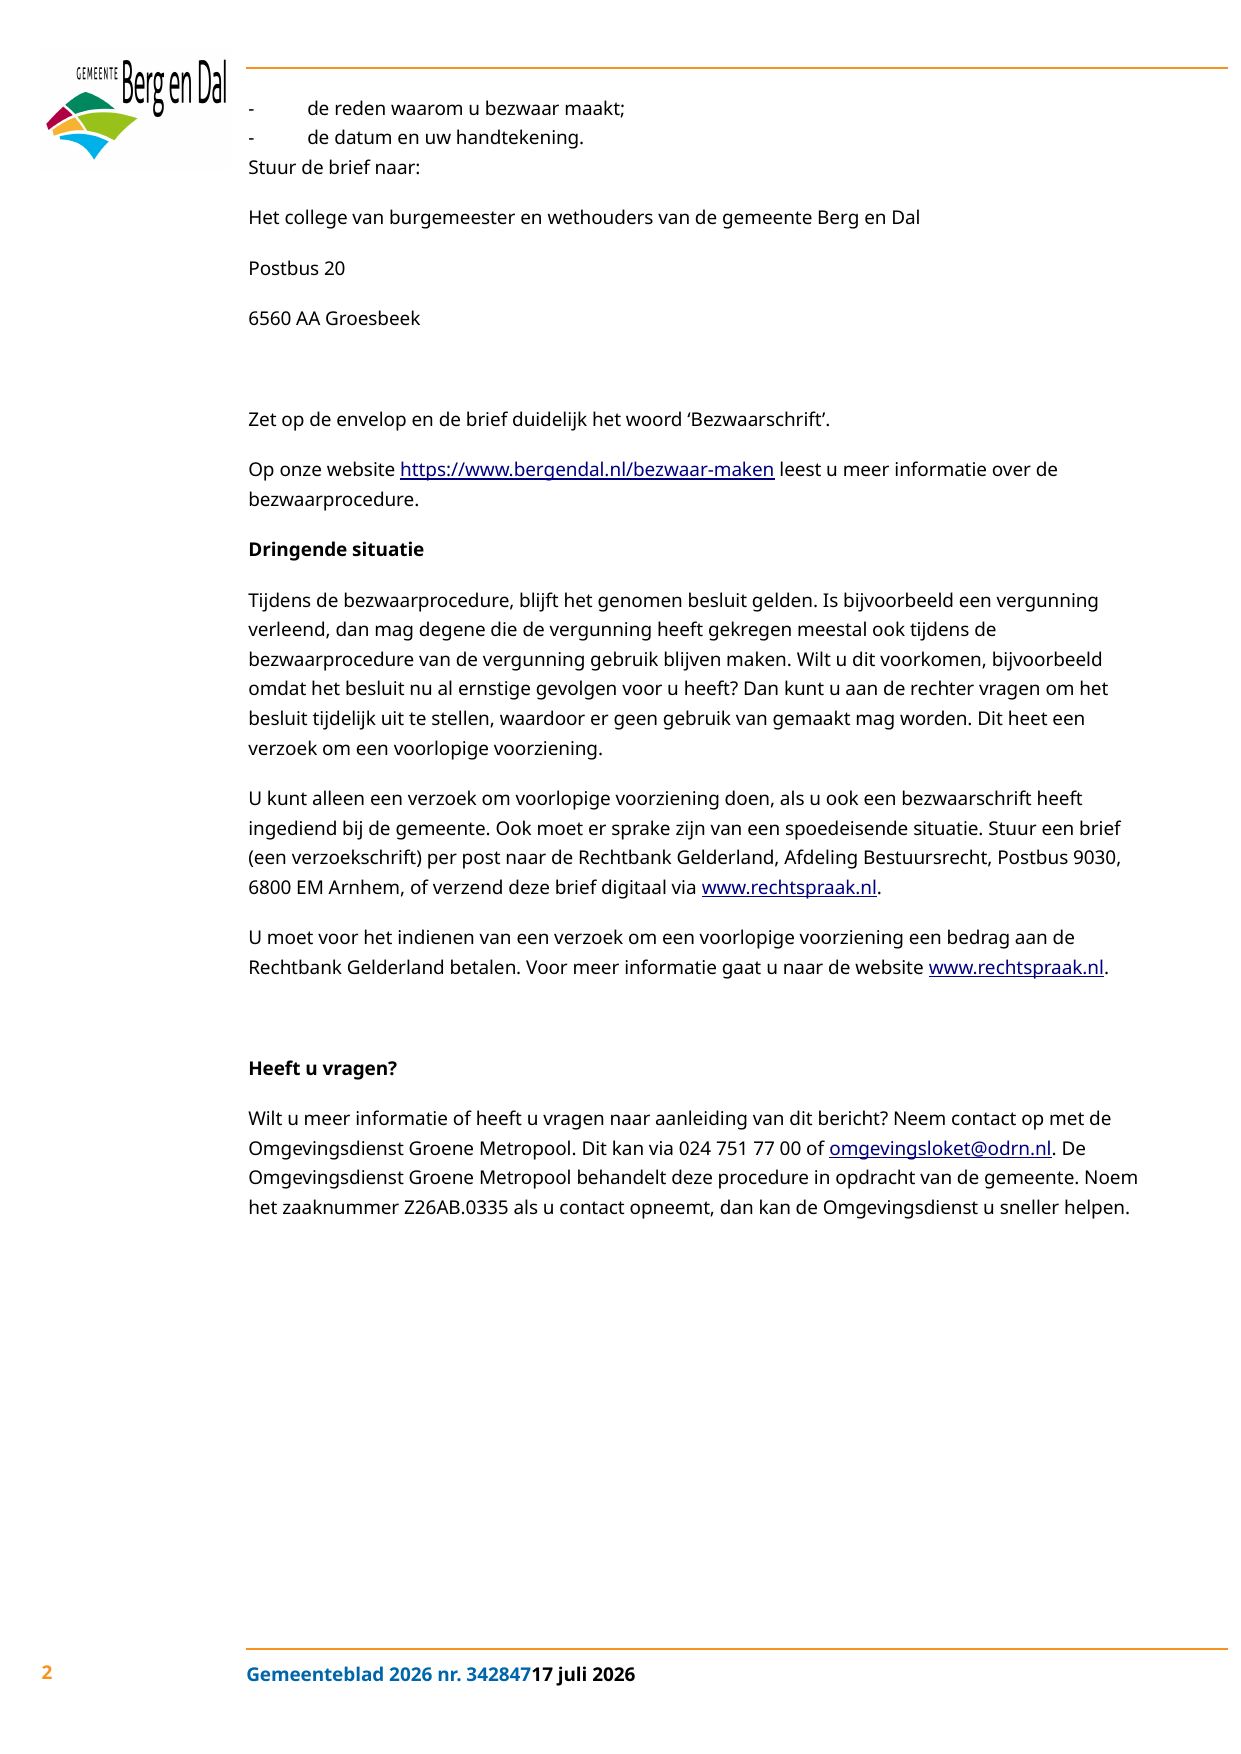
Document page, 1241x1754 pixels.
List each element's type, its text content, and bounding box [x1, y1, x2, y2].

text Heeft u vragen? [248, 1055, 1152, 1081]
text U moet voor het indienen van een verzoek om een voorlopige voorziening een bedrag aan de Rechtbank Gelderland betalen. Voor meer informatie gaat u naar de website www.rechtspraak.nl. [248, 924, 1152, 980]
text Het college van burgemeester en wethouders van de gemeente Berg en Dal [248, 204, 1152, 230]
text Wilt u meer informatie of heeft u vragen naar aanleiding van dit bericht? Neem contact op met de Omgevingsdienst Groene Metropool. Dit kan via 024 751 77 00 of omgevingsloket@odrn.nl. De Omgevingsdienst Groene Metropool behandelt deze procedure in opdracht van de gemeente. Noem het zaaknummer Z26AB.0335 als u contact opneemt, dan kan de Omgevingsdienst u sneller helpen. [248, 1105, 1152, 1220]
text Stuur de brief naar: [248, 154, 1152, 180]
text 6560 AA Groesbeek [248, 305, 1152, 331]
text U kunt alleen een verzoek om voorlopige voorziening doen, als u ook een bezwaarschrift heeft ingediend bij de gemeente. Ook moet er sprake zijn van een spoedeisende situatie. Stuur een brief (een verzoekschrift) per post naar de Rechtbank Gelderland, Afdeling Bestuursrecht, Postbus 9030, 6800 EM Arnhem, of verzend deze brief digitaal via www.rechtspraak.nl. [248, 785, 1152, 900]
list de reden waarom u bezwaar maakt; [248, 95, 1152, 121]
text Tijdens de bezwaarprocedure, blijft het genomen besluit gelden. Is bijvoorbeeld een vergunning verleend, dan mag degene die de vergunning heeft gekregen meestal ook tijdens de bezwaarprocedure van de vergunning gebruik blijven maken. Wilt u dit voorkomen, bijvoorbeeld omdat het besluit nu al ernstige gevolgen voor u heeft? Dan kunt u aan de rechter vragen om het besluit tijdelijk uit te stellen, waardoor er geen gebruik van gemaakt mag worden. Dit heet een verzoek om een voorlopige voorziening. [248, 587, 1152, 761]
text Dringende situatie [248, 536, 1152, 562]
text Zet op de envelop en de brief duidelijk het woord ‘Bezwaarschrift’. [248, 406, 1152, 432]
text Op onze website https://www.bergendal.nl/bezwaar-maken leest u meer informatie over de bezwaarprocedure. [248, 456, 1152, 512]
text Postbus 20 [248, 255, 1152, 281]
picture [41, 47, 231, 172]
list de datum en uw handtekening. [248, 124, 1152, 150]
